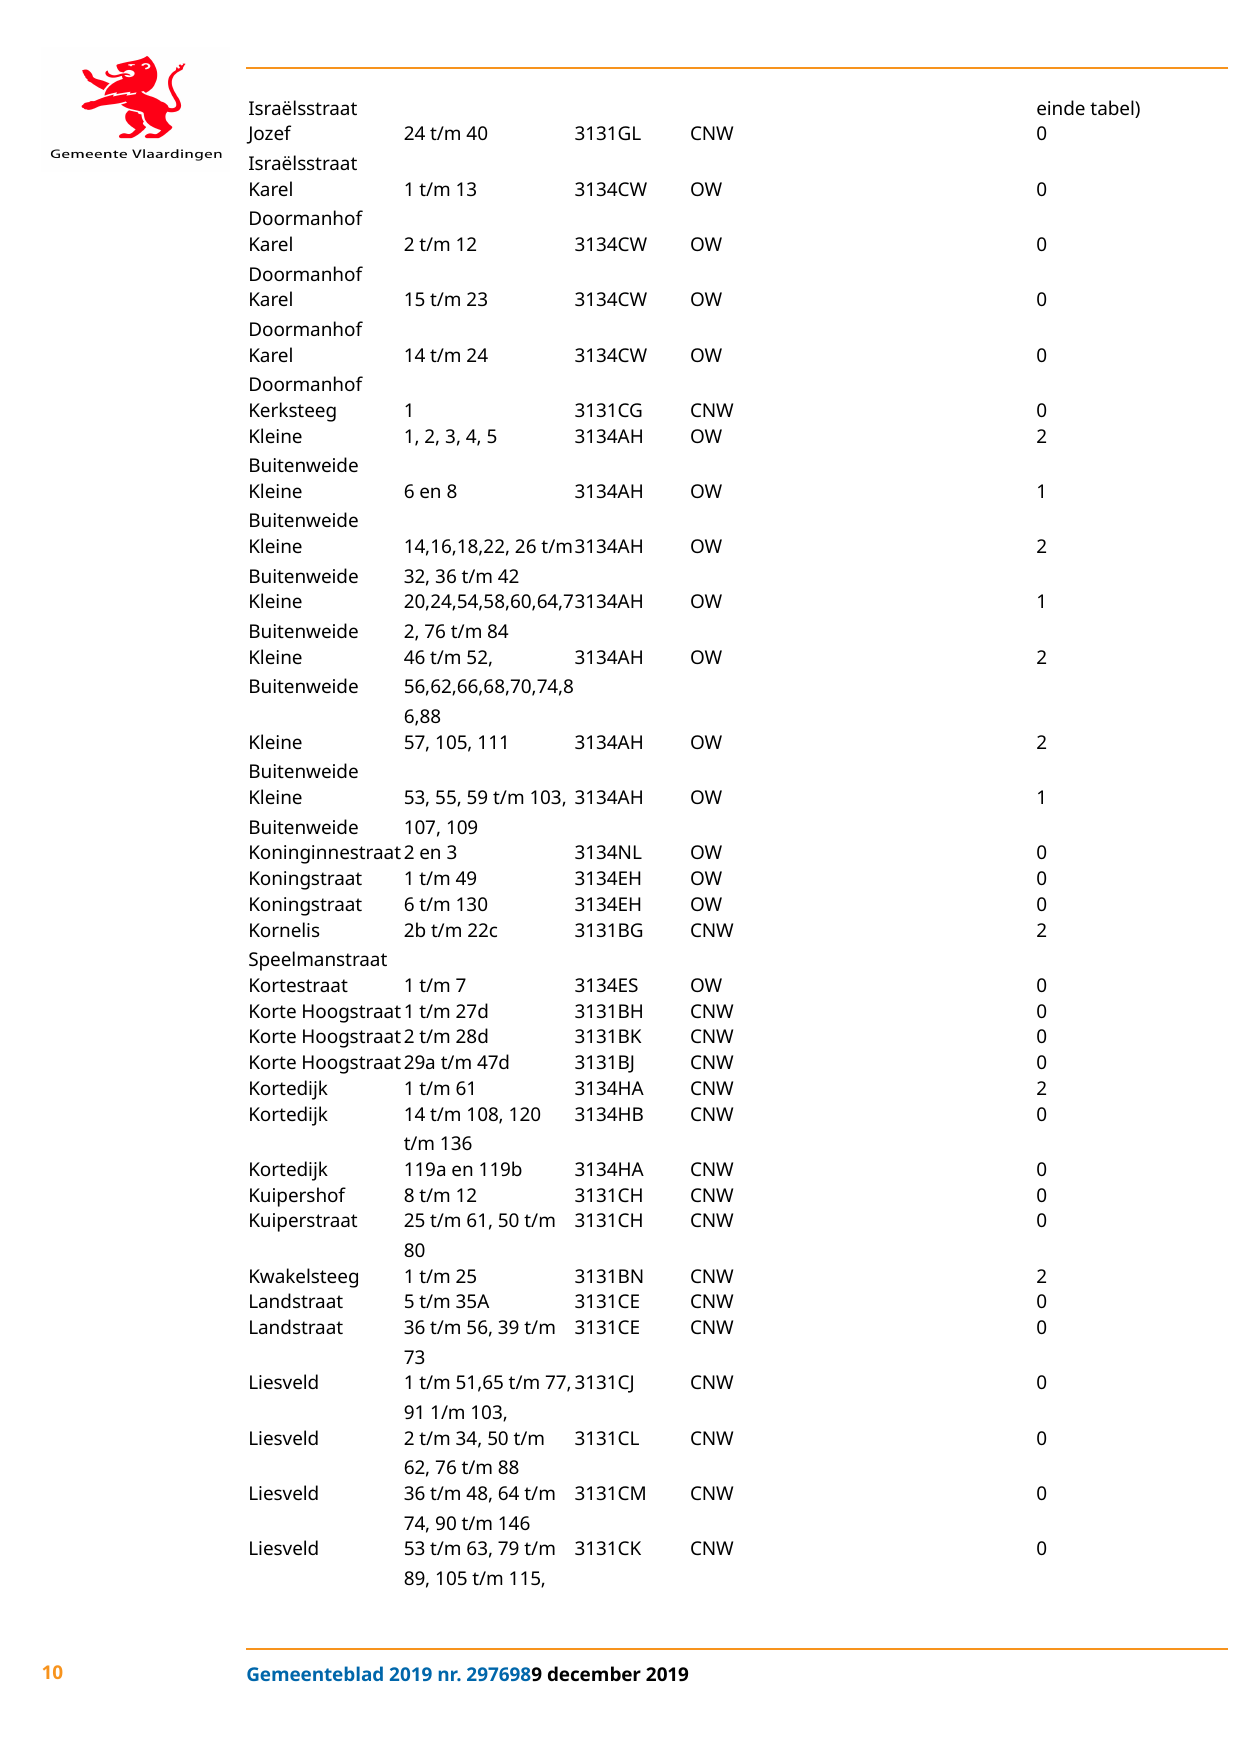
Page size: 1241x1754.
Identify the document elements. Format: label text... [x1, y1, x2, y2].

table_cell 2 [1036, 917, 1152, 972]
table_cell 1 t/m 27d [404, 998, 574, 1023]
table_cell OW [690, 784, 1036, 839]
table_cell Koningstraat [248, 891, 403, 917]
table_cell 2 t/m 28d [404, 1024, 574, 1049]
table_cell 1 [404, 397, 574, 423]
table_cell 3134ES [574, 972, 690, 998]
table_cell Kortedijk [248, 1156, 403, 1182]
table_cell Kortestraat [248, 972, 403, 998]
table_cell 3131CH [574, 1208, 690, 1263]
table_cell 3131BN [574, 1263, 690, 1288]
table_cell 3131CE [574, 1314, 690, 1369]
table_cell CNW [690, 1208, 1036, 1263]
table_cell 6 t/m 130 [404, 891, 574, 917]
table_cell Kwakelsteeg [248, 1263, 403, 1288]
table_cell 0 [1036, 176, 1152, 231]
table_cell Karel Doormanhof [248, 231, 403, 286]
table_cell 0 [1036, 840, 1152, 865]
table_cell 0 [1036, 1208, 1152, 1263]
table_cell 6 en 8 [404, 478, 574, 533]
table_cell Landstraat [248, 1314, 403, 1369]
table_cell 3131CE [574, 1289, 690, 1314]
table_cell 3134EH [574, 891, 690, 917]
table_cell OW [690, 644, 1036, 729]
table_cell 1 [1036, 784, 1152, 839]
table_cell 1 t/m 7 [404, 972, 574, 998]
table_cell 36 t/m 56, 39 t/m 73 [404, 1314, 574, 1369]
table_cell Kuiperstraat [248, 1208, 403, 1263]
table_cell 2 t/m 12 [404, 231, 574, 286]
table_cell Kleine Buitenweide [248, 534, 403, 589]
table_cell Kleine Buitenweide [248, 589, 403, 644]
table_cell 0 [1036, 998, 1152, 1023]
table_cell 0 [1036, 1480, 1152, 1536]
table_cell 53 t/m 63, 79 t/m 89, 105 t/m 115, [404, 1536, 574, 1591]
table_cell 2b t/m 22c [404, 917, 574, 972]
table_cell CNW [690, 121, 1036, 176]
table_cell Korte Hoogstraat [248, 1024, 403, 1049]
table_cell Kleine Buitenweide [248, 729, 403, 784]
table_cell CNW [690, 1101, 1036, 1156]
table_cell CNW [690, 1182, 1036, 1207]
table_cell 3134HA [574, 1156, 690, 1182]
table_cell 2 [1036, 1075, 1152, 1101]
table_cell 3134AH [574, 784, 690, 839]
table_cell 2 [1036, 729, 1152, 784]
table_cell 0 [1036, 1314, 1152, 1369]
table_cell CNW [690, 397, 1036, 423]
table_cell 24 t/m 40 [404, 121, 574, 176]
table_cell 0 [1036, 865, 1152, 891]
table_cell 3134HA [574, 1075, 690, 1101]
table_cell 53, 55, 59 t/m 103, 107, 109 [404, 784, 574, 839]
table_cell 1 t/m 49 [404, 865, 574, 891]
table_cell 3131BH [574, 998, 690, 1023]
table_cell 0 [1036, 1536, 1152, 1591]
table_cell CNW [690, 1049, 1036, 1075]
table_cell 3131BK [574, 1024, 690, 1049]
table_cell 3134CW [574, 231, 690, 286]
table_cell Karel Doormanhof [248, 286, 403, 342]
table_cell Karel Doormanhof [248, 176, 403, 231]
table_cell CNW [690, 1263, 1036, 1288]
table_cell 1, 2, 3, 4, 5 [404, 423, 574, 478]
table_cell 3134AH [574, 589, 690, 644]
table_cell 0 [1036, 1182, 1152, 1207]
table_cell 0 [1036, 397, 1152, 423]
table_cell 1 t/m 51,65 t/m 77, 91 1/m 103, [404, 1370, 574, 1425]
table_cell 0 [1036, 1425, 1152, 1480]
table_cell Liesveld [248, 1536, 403, 1591]
table_cell 3134AH [574, 534, 690, 589]
table_cell einde tabel) [1036, 95, 1152, 121]
table_cell Kuipershof [248, 1182, 403, 1207]
table_cell 3131BJ [574, 1049, 690, 1075]
table_cell 0 [1036, 1024, 1152, 1049]
table_cell 3131CM [574, 1480, 690, 1536]
table_cell Kerksteeg [248, 397, 403, 423]
table_cell 14 t/m 24 [404, 342, 574, 397]
table_cell OW [690, 840, 1036, 865]
table_cell Karel Doormanhof [248, 342, 403, 397]
table_cell 0 [1036, 286, 1152, 342]
table_cell 3134NL [574, 840, 690, 865]
table_cell 3131GL [574, 121, 690, 176]
table_cell 3134AH [574, 478, 690, 533]
table_cell 2 [1036, 644, 1152, 729]
table_cell 5 t/m 35A [404, 1289, 574, 1314]
table_cell CNW [690, 1370, 1036, 1425]
table_cell 57, 105, 111 [404, 729, 574, 784]
table_cell 3134CW [574, 286, 690, 342]
table_cell 0 [1036, 1370, 1152, 1425]
table_cell 46 t/m 52, 56,62,66,68,70,74,86,88 [404, 644, 574, 729]
table_cell 25 t/m 61, 50 t/m 80 [404, 1208, 574, 1263]
table_cell Liesveld [248, 1480, 403, 1536]
table_cell Koningstraat [248, 865, 403, 891]
table_cell 3134CW [574, 342, 690, 397]
table_cell 3131BG [574, 917, 690, 972]
table_cell 119a en 119b [404, 1156, 574, 1182]
table_cell Jozef Israëlsstraat [248, 121, 403, 176]
table_cell CNW [690, 998, 1036, 1023]
table_cell 1 t/m 13 [404, 176, 574, 231]
table_cell Kleine Buitenweide [248, 478, 403, 533]
table_cell 36 t/m 48, 64 t/m 74, 90 t/m 146 [404, 1480, 574, 1536]
table_cell OW [690, 729, 1036, 784]
table_cell 1 t/m 61 [404, 1075, 574, 1101]
table_cell 14 t/m 108, 120 t/m 136 [404, 1101, 574, 1156]
table_cell 3134AH [574, 729, 690, 784]
table_cell 3134HB [574, 1101, 690, 1156]
table_cell 8 t/m 12 [404, 1182, 574, 1207]
table_cell OW [690, 176, 1036, 231]
table_cell 0 [1036, 1289, 1152, 1314]
table_cell 0 [1036, 1156, 1152, 1182]
table_cell OW [690, 891, 1036, 917]
table_cell 3134CW [574, 176, 690, 231]
table_cell Liesveld [248, 1425, 403, 1480]
table_cell CNW [690, 1314, 1036, 1369]
table_cell 2 [1036, 423, 1152, 478]
table_cell 0 [1036, 342, 1152, 397]
table_cell OW [690, 478, 1036, 533]
picture [41, 47, 231, 172]
table_cell CNW [690, 1075, 1036, 1101]
table_cell 3134AH [574, 423, 690, 478]
table_cell Kleine Buitenweide [248, 784, 403, 839]
table_cell 1 t/m 25 [404, 1263, 574, 1288]
table_cell 14,16,18,22, 26 t/m 32, 36 t/m 42 [404, 534, 574, 589]
table_cell 1 [1036, 478, 1152, 533]
table_cell 3131CK [574, 1536, 690, 1591]
table_cell CNW [690, 1536, 1036, 1591]
table_cell Koninginnestraat [248, 840, 403, 865]
table_cell Kornelis Speelmanstraat [248, 917, 403, 972]
table_cell Israëlsstraat [248, 95, 403, 121]
table_cell CNW [690, 1480, 1036, 1536]
table_cell 0 [1036, 1101, 1152, 1156]
table_cell OW [690, 534, 1036, 589]
table_cell OW [690, 972, 1036, 998]
table_cell OW [690, 286, 1036, 342]
table_cell 3131CH [574, 1182, 690, 1207]
table_cell 3131CL [574, 1425, 690, 1480]
table_cell [574, 95, 690, 121]
table_cell 15 t/m 23 [404, 286, 574, 342]
table_cell OW [690, 865, 1036, 891]
table_cell 29a t/m 47d [404, 1049, 574, 1075]
table_cell 0 [1036, 121, 1152, 176]
table_cell CNW [690, 917, 1036, 972]
table_cell 2 [1036, 534, 1152, 589]
table_cell Korte Hoogstraat [248, 1049, 403, 1075]
table_cell CNW [690, 1156, 1036, 1182]
table_cell OW [690, 423, 1036, 478]
table_cell CNW [690, 1024, 1036, 1049]
table_cell 2 t/m 34, 50 t/m 62, 76 t/m 88 [404, 1425, 574, 1480]
table_cell 0 [1036, 231, 1152, 286]
table_cell Kortedijk [248, 1075, 403, 1101]
table_cell OW [690, 589, 1036, 644]
table_cell 0 [1036, 1049, 1152, 1075]
table_cell Landstraat [248, 1289, 403, 1314]
table_cell 0 [1036, 972, 1152, 998]
table_cell 1 [1036, 589, 1152, 644]
table_cell [690, 95, 1036, 121]
table_cell CNW [690, 1425, 1036, 1480]
table_cell 3131CJ [574, 1370, 690, 1425]
table_cell 0 [1036, 891, 1152, 917]
table_cell Kleine Buitenweide [248, 644, 403, 729]
table_cell Liesveld [248, 1370, 403, 1425]
table_cell OW [690, 342, 1036, 397]
table_cell 2 [1036, 1263, 1152, 1288]
table_cell OW [690, 231, 1036, 286]
table_cell CNW [690, 1289, 1036, 1314]
table_cell 20,24,54,58,60,64,72, 76 t/m 84 [404, 589, 574, 644]
table_cell Kortedijk [248, 1101, 403, 1156]
table_cell Kleine Buitenweide [248, 423, 403, 478]
table_cell Korte Hoogstraat [248, 998, 403, 1023]
table_cell 2 en 3 [404, 840, 574, 865]
table_cell 3131CG [574, 397, 690, 423]
table_cell [404, 95, 574, 121]
table_cell 3134AH [574, 644, 690, 729]
table_cell 3134EH [574, 865, 690, 891]
